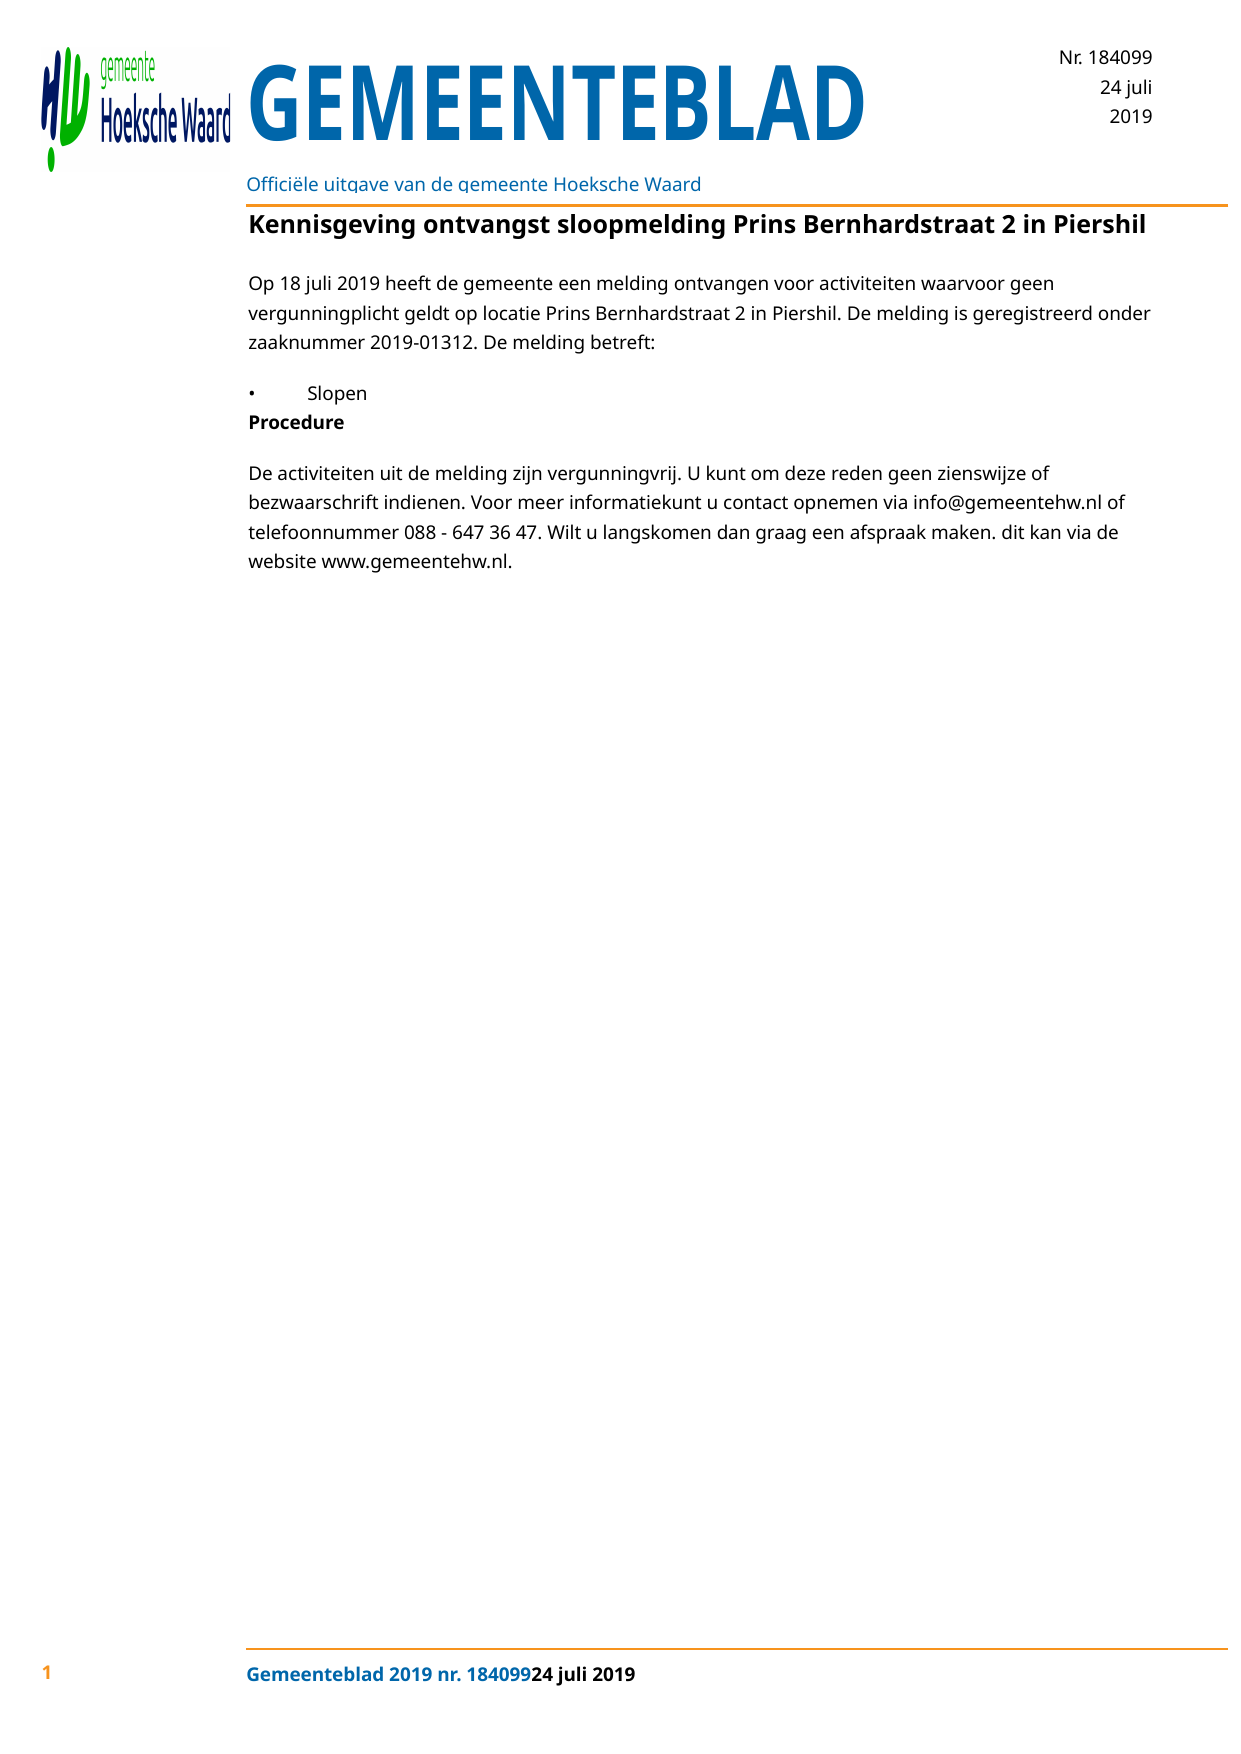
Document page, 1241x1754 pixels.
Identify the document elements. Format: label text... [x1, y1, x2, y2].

list Slopen [248, 380, 1152, 406]
text Kennisgeving ontvangst sloopmelding Prins Bernhardstraat 2 in Piershil [248, 207, 1152, 241]
text De activiteiten uit de melding zijn vergunningvrij. U kunt om deze reden geen zienswijze of bezwaarschrift indienen. Voor meer informatiekunt u contact opnemen via info@gemeentehw.nl of telefoonnummer 088 - 647 36 47. Wilt u langskomen dan graag een afspraak maken. dit kan via de website www.gemeentehw.nl. [248, 460, 1152, 574]
text Op 18 juli 2019 heeft de gemeente een melding ontvangen voor activiteiten waarvoor geen vergunningplicht geldt op locatie Prins Bernhardstraat 2 in Piershil. De melding is geregistreerd onder zaaknummer 2019-01312. De melding betreft: [248, 270, 1152, 355]
text Procedure [248, 409, 1152, 435]
picture [41, 47, 231, 172]
